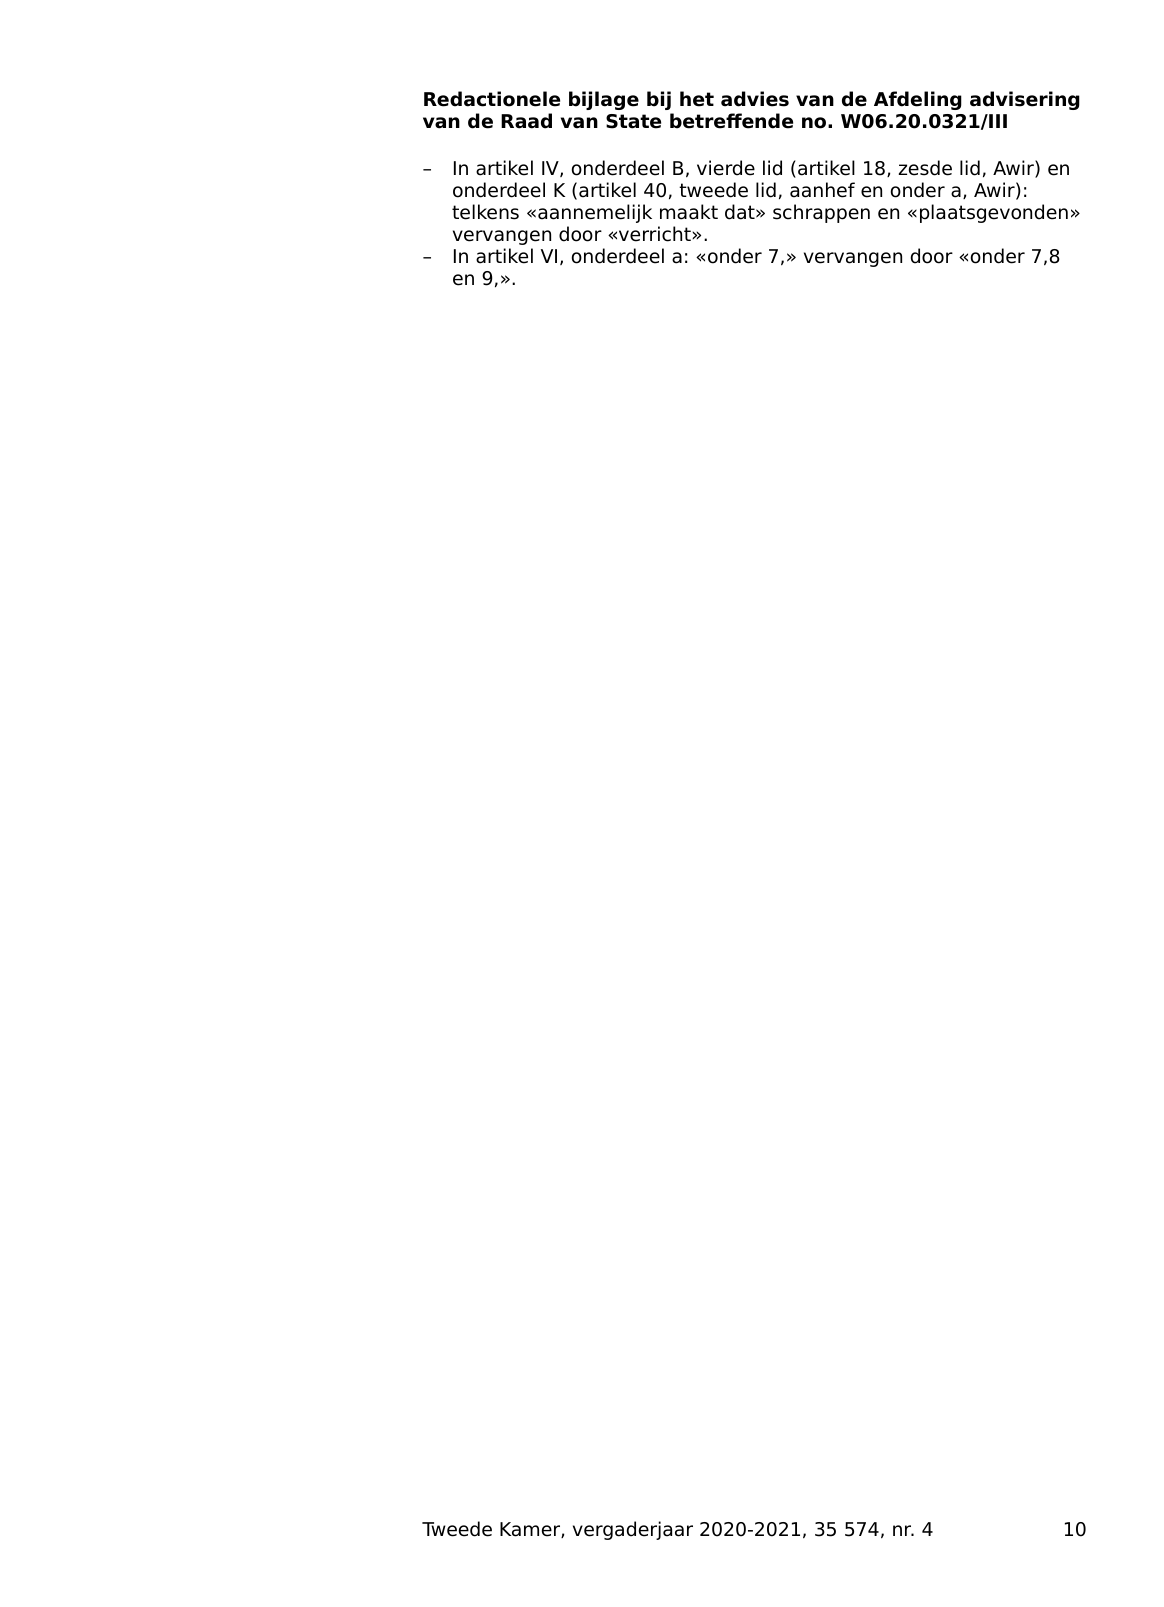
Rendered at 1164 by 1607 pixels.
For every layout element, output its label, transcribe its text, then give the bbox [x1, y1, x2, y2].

text – In artikel IV, onderdeel B, vierde lid (artikel 18, zesde lid, Awir) en onderdeel K (artikel 40, tweede lid, aanhef en onder a, Awir): telkens «aannemelijk maakt dat» schrappen en «plaatsgevonden» vervangen door «verricht». [422, 158, 1087, 246]
text – In artikel VI, onderdeel a: «onder 7,» vervangen door «onder 7,8 en 9,». [422, 246, 1087, 290]
subtitle Redactionele bijlage bij het advies van de Afdeling advisering van de Raad van State betreffende no. W06.20.0321/III [77, 89, 1087, 133]
